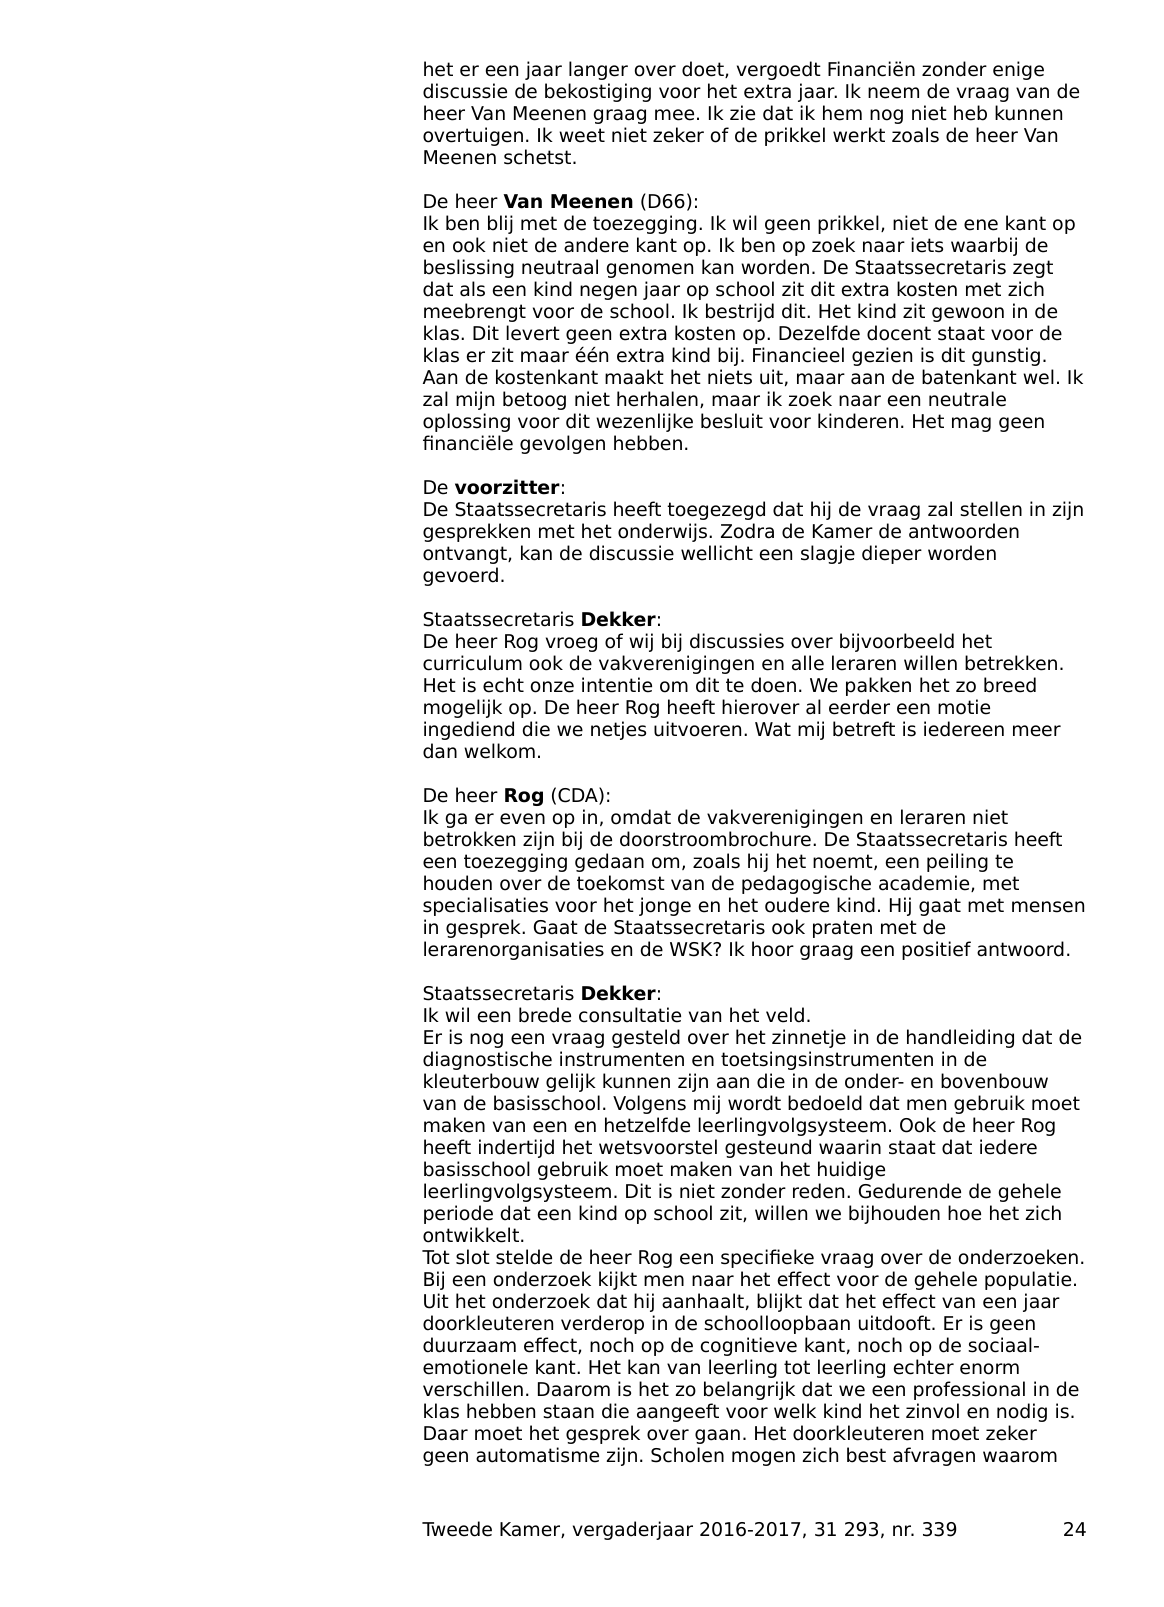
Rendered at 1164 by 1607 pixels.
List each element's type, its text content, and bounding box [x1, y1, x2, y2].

text De Staatssecretaris heeft toegezegd dat hij de vraag zal stellen in zijn gesprekken met het onderwijs. Zodra de Kamer de antwoorden ontvangt, kan de discussie wellicht een slagje dieper worden gevoerd. [422, 499, 1087, 587]
text Ik ga er even op in, omdat de vakverenigingen en leraren niet betrokken zijn bij de doorstroombrochure. De Staatssecretaris heeft een toezegging gedaan om, zoals hij het noemt, een peiling te houden over de toekomst van de pedagogische academie, met specialisaties voor het jonge en het oudere kind. Hij gaat met mensen in gesprek. Gaat de Staatssecretaris ook praten met de lerarenorganisaties en de WSK? Ik hoor graag een positief antwoord. [422, 807, 1087, 961]
text De heer Rog vroeg of wij bij discussies over bijvoorbeeld het curriculum ook de vakverenigingen en alle leraren willen betrekken. Het is echt onze intentie om dit te doen. We pakken het zo breed mogelijk op. De heer Rog heeft hierover al eerder een motie ingediend die we netjes uitvoeren. Wat mij betreft is iedereen meer dan welkom. [422, 631, 1087, 763]
text Staatssecretaris Dekker: [422, 983, 1087, 1005]
text Staatssecretaris Dekker: [422, 609, 1087, 631]
text De voorzitter: [422, 477, 1087, 499]
text Er is nog een vraag gesteld over het zinnetje in de handleiding dat de diagnostische instrumenten en toetsingsinstrumenten in de kleuterbouw gelijk kunnen zijn aan die in de onder- en bovenbouw van de basisschool. Volgens mij wordt bedoeld dat men gebruik moet maken van een en hetzelfde leerlingvolgsysteem. Ook de heer Rog heeft indertijd het wetsvoorstel gesteund waarin staat dat iedere basisschool gebruik moet maken van het huidige leerlingvolgsysteem. Dit is niet zonder reden. Gedurende de gehele periode dat een kind op school zit, willen we bijhouden hoe het zich ontwikkelt. [422, 1027, 1087, 1247]
text het er een jaar langer over doet, vergoedt Financiën zonder enige discussie de bekostiging voor het extra jaar. Ik neem de vraag van de heer Van Meenen graag mee. Ik zie dat ik hem nog niet heb kunnen overtuigen. Ik weet niet zeker of de prikkel werkt zoals de heer Van Meenen schetst. [422, 59, 1087, 169]
text Ik wil een brede consultatie van het veld. [422, 1005, 1087, 1027]
text Ik ben blij met de toezegging. Ik wil geen prikkel, niet de ene kant op en ook niet de andere kant op. Ik ben op zoek naar iets waarbij de beslissing neutraal genomen kan worden. De Staatssecretaris zegt dat als een kind negen jaar op school zit dit extra kosten met zich meebrengt voor de school. Ik bestrijd dit. Het kind zit gewoon in de klas. Dit levert geen extra kosten op. Dezelfde docent staat voor de klas er zit maar één extra kind bij. Financieel gezien is dit gunstig. Aan de kostenkant maakt het niets uit, maar aan de batenkant wel. Ik zal mijn betoog niet herhalen, maar ik zoek naar een neutrale oplossing voor dit wezenlijke besluit voor kinderen. Het mag geen financiële gevolgen hebben. [422, 213, 1087, 455]
text Tot slot stelde de heer Rog een specifieke vraag over de onderzoeken. Bij een onderzoek kijkt men naar het effect voor de gehele populatie. Uit het onderzoek dat hij aanhaalt, blijkt dat het effect van een jaar doorkleuteren verderop in de schoolloopbaan uitdooft. Er is geen duurzaam effect, noch op de cognitieve kant, noch op de sociaal-emotionele kant. Het kan van leerling tot leerling echter enorm verschillen. Daarom is het zo belangrijk dat we een professional in de klas hebben staan die aangeeft voor welk kind het zinvol en nodig is. Daar moet het gesprek over gaan. Het doorkleuteren moet zeker geen automatisme zijn. Scholen mogen zich best afvragen waarom [422, 1247, 1087, 1467]
text De heer Van Meenen (D66): [422, 191, 1087, 213]
text De heer Rog (CDA): [422, 785, 1087, 807]
